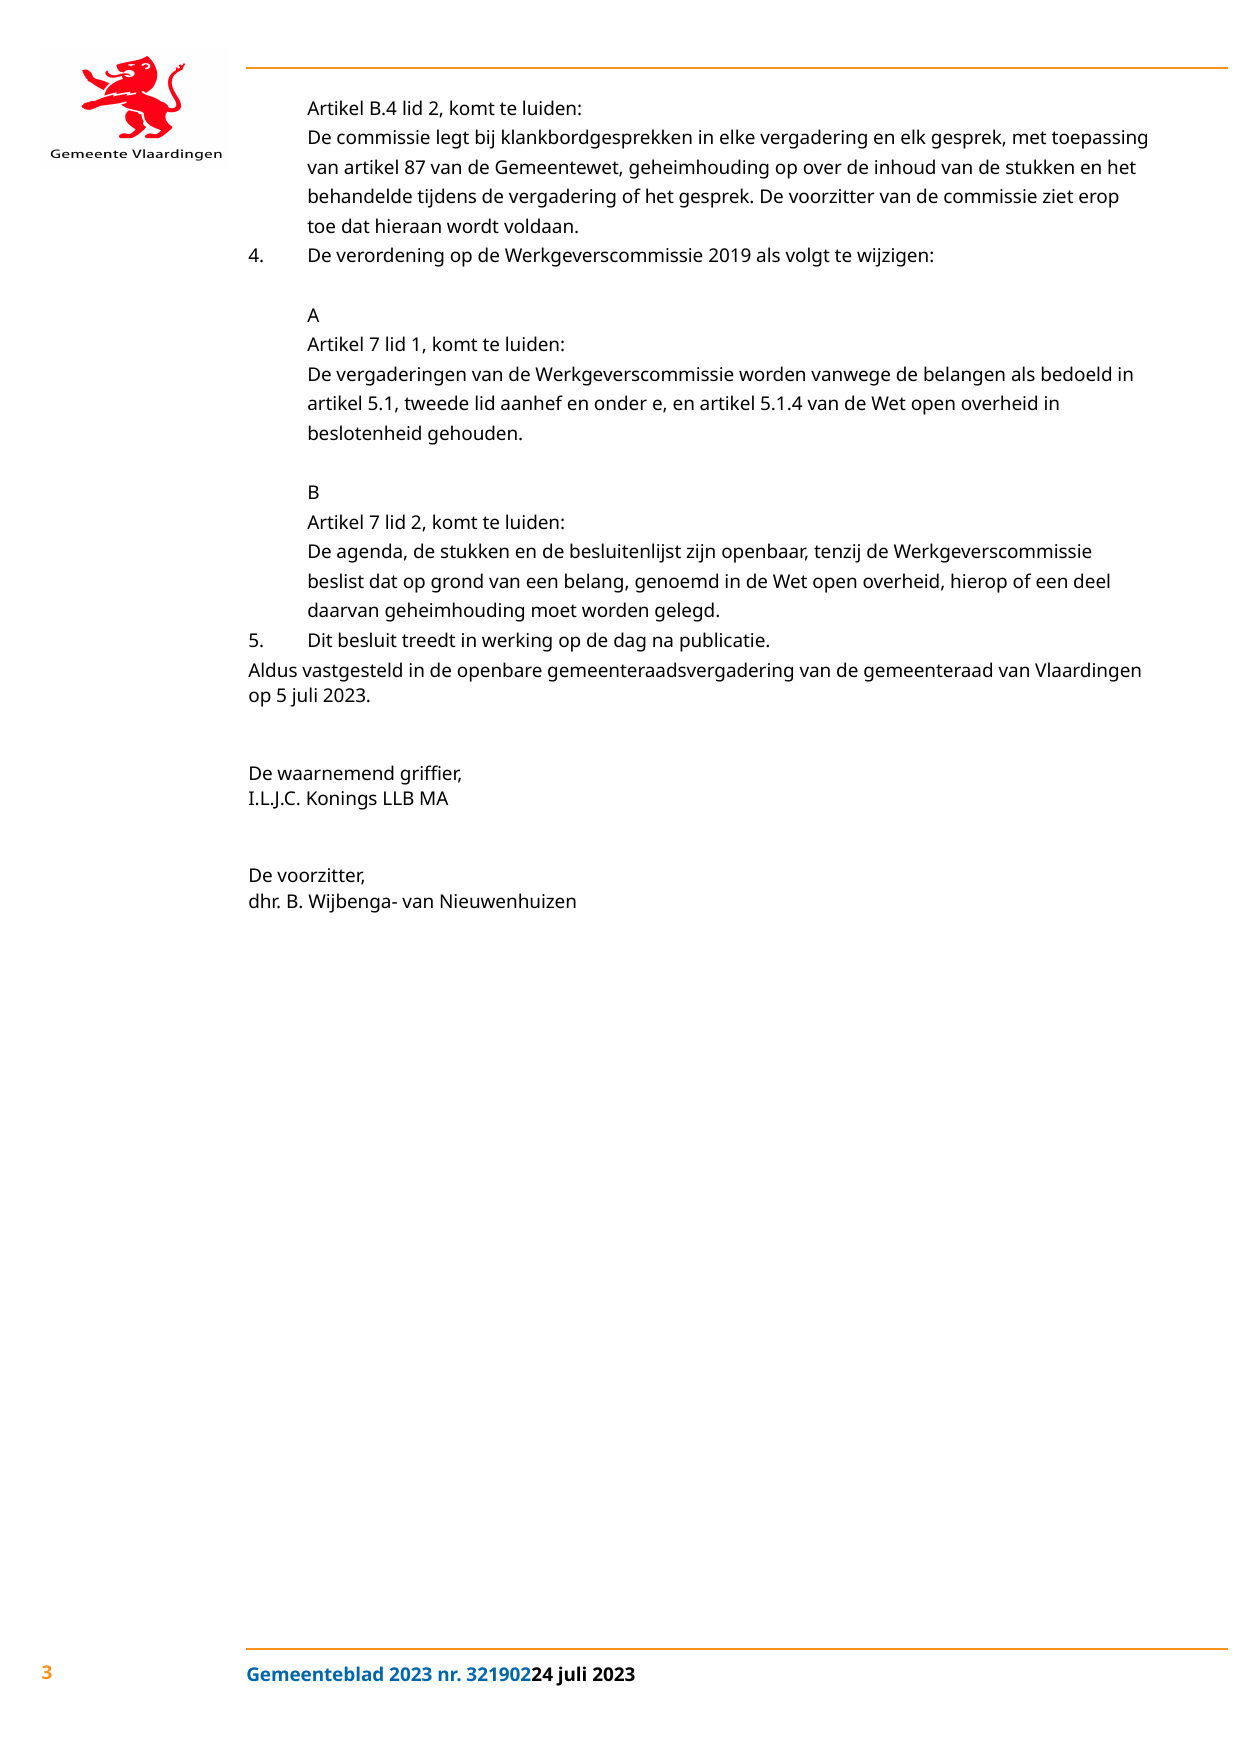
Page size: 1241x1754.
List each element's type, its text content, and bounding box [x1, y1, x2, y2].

list De verordening op de Werkgeverscommissie 2019 als volgt te wijzigen: [248, 243, 1152, 268]
list De vergaderingen van de Werkgeverscommissie worden vanwege de belangen als bedoeld in artikel 5.1, tweede lid aanhef en onder e, en artikel 5.1.4 van de Wet open overheid in beslotenheid gehouden. [248, 361, 1152, 446]
text Aldus vastgesteld in de openbare gemeenteraadsvergadering van de gemeenteraad van Vlaardingen op 5 juli 2023. [248, 657, 1152, 708]
list Artikel 7 lid 2, komt te luiden: [248, 509, 1152, 535]
text I.L.J.C. Konings LLB MA [248, 786, 1152, 811]
text dhr. B. Wijbenga- van Nieuwenhuizen [248, 888, 1152, 914]
list Dit besluit treedt in werking op de dag na publicatie. [248, 627, 1152, 653]
list De agenda, de stukken en de besluitenlijst zijn openbaar, tenzij de Werkgeverscommissie beslist dat op grond van een belang, genoemd in de Wet open overheid, hierop of een deel daarvan geheimhouding moet worden gelegd. [248, 538, 1152, 623]
text De waarnemend griffier, [248, 760, 1152, 786]
list Artikel B.4 lid 2, komt te luiden: [248, 95, 1152, 121]
list B [248, 479, 1152, 505]
list Artikel 7 lid 1, komt te luiden: [248, 331, 1152, 357]
list De commissie legt bij klankbordgesprekken in elke vergadering en elk gesprek, met toepassing van artikel 87 van de Gemeentewet, geheimhouding op over de inhoud van de stukken en het behandelde tijdens de vergadering of het gesprek. De voorzitter van de commissie ziet erop toe dat hieraan wordt voldaan. [248, 124, 1152, 239]
list A [248, 302, 1152, 328]
text De voorzitter, [248, 863, 1152, 888]
picture [41, 47, 231, 172]
